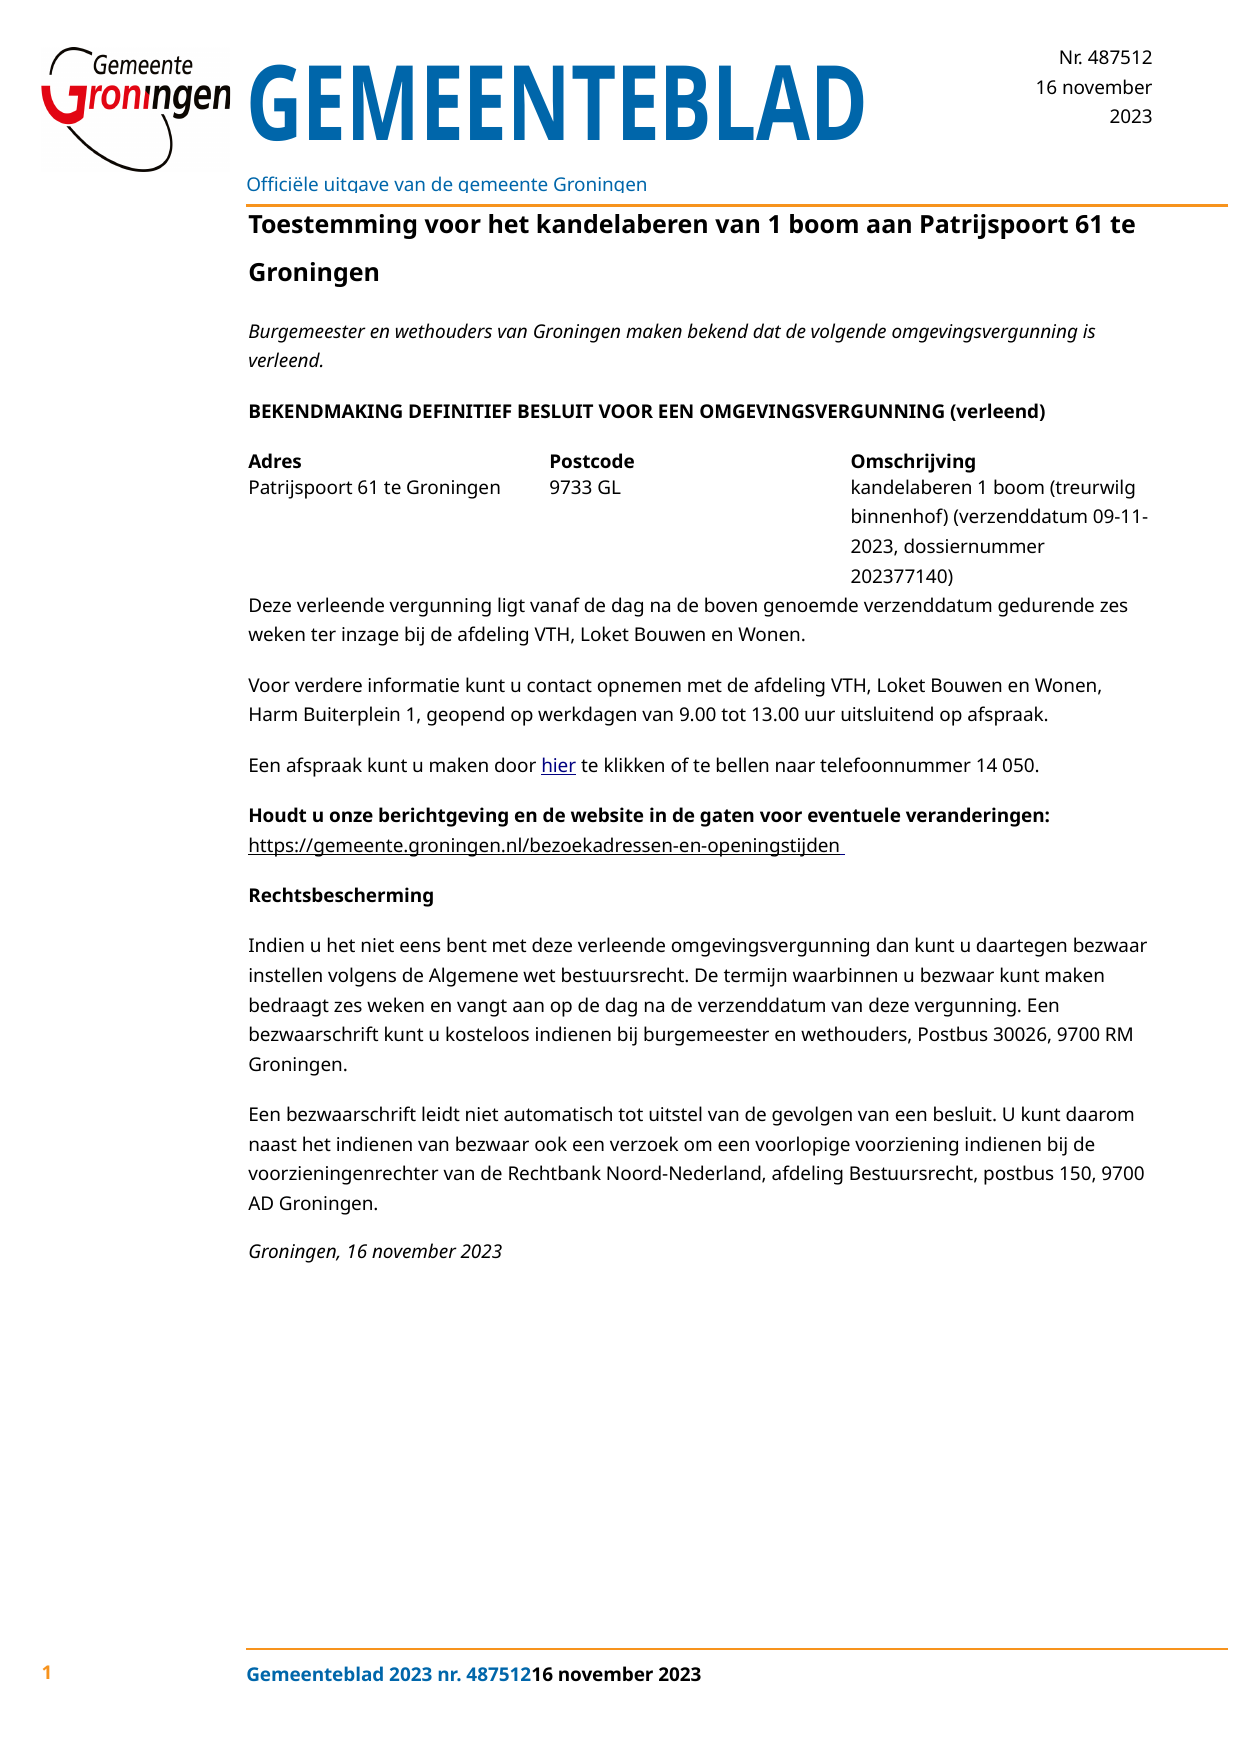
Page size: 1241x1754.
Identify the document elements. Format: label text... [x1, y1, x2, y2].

text Toestemming voor het kandelaberen van 1 boom aan Patrijspoort 61 te Groningen [248, 207, 1152, 288]
text Houdt u onze berichtgeving en de website in de gaten voor eventuele veranderingen: https://gemeente.groningen.nl/bezoekadressen-en-openingstijden [248, 802, 1152, 858]
text Burgemeester en wethouders van Groningen maken bekend dat de volgende omgevingsvergunning is verleend. [248, 318, 1152, 373]
table_cell 9733 GL [549, 474, 850, 589]
text Voor verdere informatie kunt u contact opnemen met de afdeling VTH, Loket Bouwen en Wonen, Harm Buiterplein 1, geopend op werkdagen van 9.00 tot 13.00 uur uitsluitend op afspraak. [248, 672, 1152, 727]
table_cell kandelaberen 1 boom (treurwilg binnenhof) (verzenddatum 09-11-2023, dossiernummer 202377140) [850, 474, 1152, 589]
text Deze verleende vergunning ligt vanaf de dag na de boven genoemde verzenddatum gedurende zes weken ter inzage bij de afdeling VTH, Loket Bouwen en Wonen. [248, 592, 1152, 647]
table_cell Patrijspoort 61 te Groningen [248, 474, 549, 589]
text Rechtsbescherming [248, 882, 1152, 908]
table_header Omschrijving [850, 449, 1152, 474]
text BEKENDMAKING DEFINITIEF BESLUIT VOOR EEN OMGEVINGSVERGUNNING (verleend) [248, 398, 1152, 424]
text Indien u het niet eens bent met deze verleende omgevingsvergunning dan kunt u daartegen bezwaar instellen volgens de Algemene wet bestuursrecht. De termijn waarbinnen u bezwaar kunt maken bedraagt zes weken en vangt aan op de dag na de verzenddatum van deze vergunning. Een bezwaarschrift kunt u kosteloos indienen bij burgemeester en wethouders, Postbus 30026, 9700 RM Groningen. [248, 933, 1152, 1077]
table_header Adres [248, 449, 549, 474]
picture [41, 47, 231, 172]
text Een bezwaarschrift leidt niet automatisch tot uitstel van de gevolgen van een besluit. U kunt daarom naast het indienen van bezwaar ook een verzoek om een voorlopige voorziening indienen bij de voorzieningenrechter van de Rechtbank Noord-Nederland, afdeling Bestuursrecht, postbus 150, 9700 AD Groningen. [248, 1101, 1152, 1216]
text Groningen, 16 november 2023 [248, 1238, 1152, 1264]
text Een afspraak kunt u maken door hier te klikken of te bellen naar telefoonnummer 14 050. [248, 752, 1152, 778]
table_header Postcode [549, 449, 850, 474]
